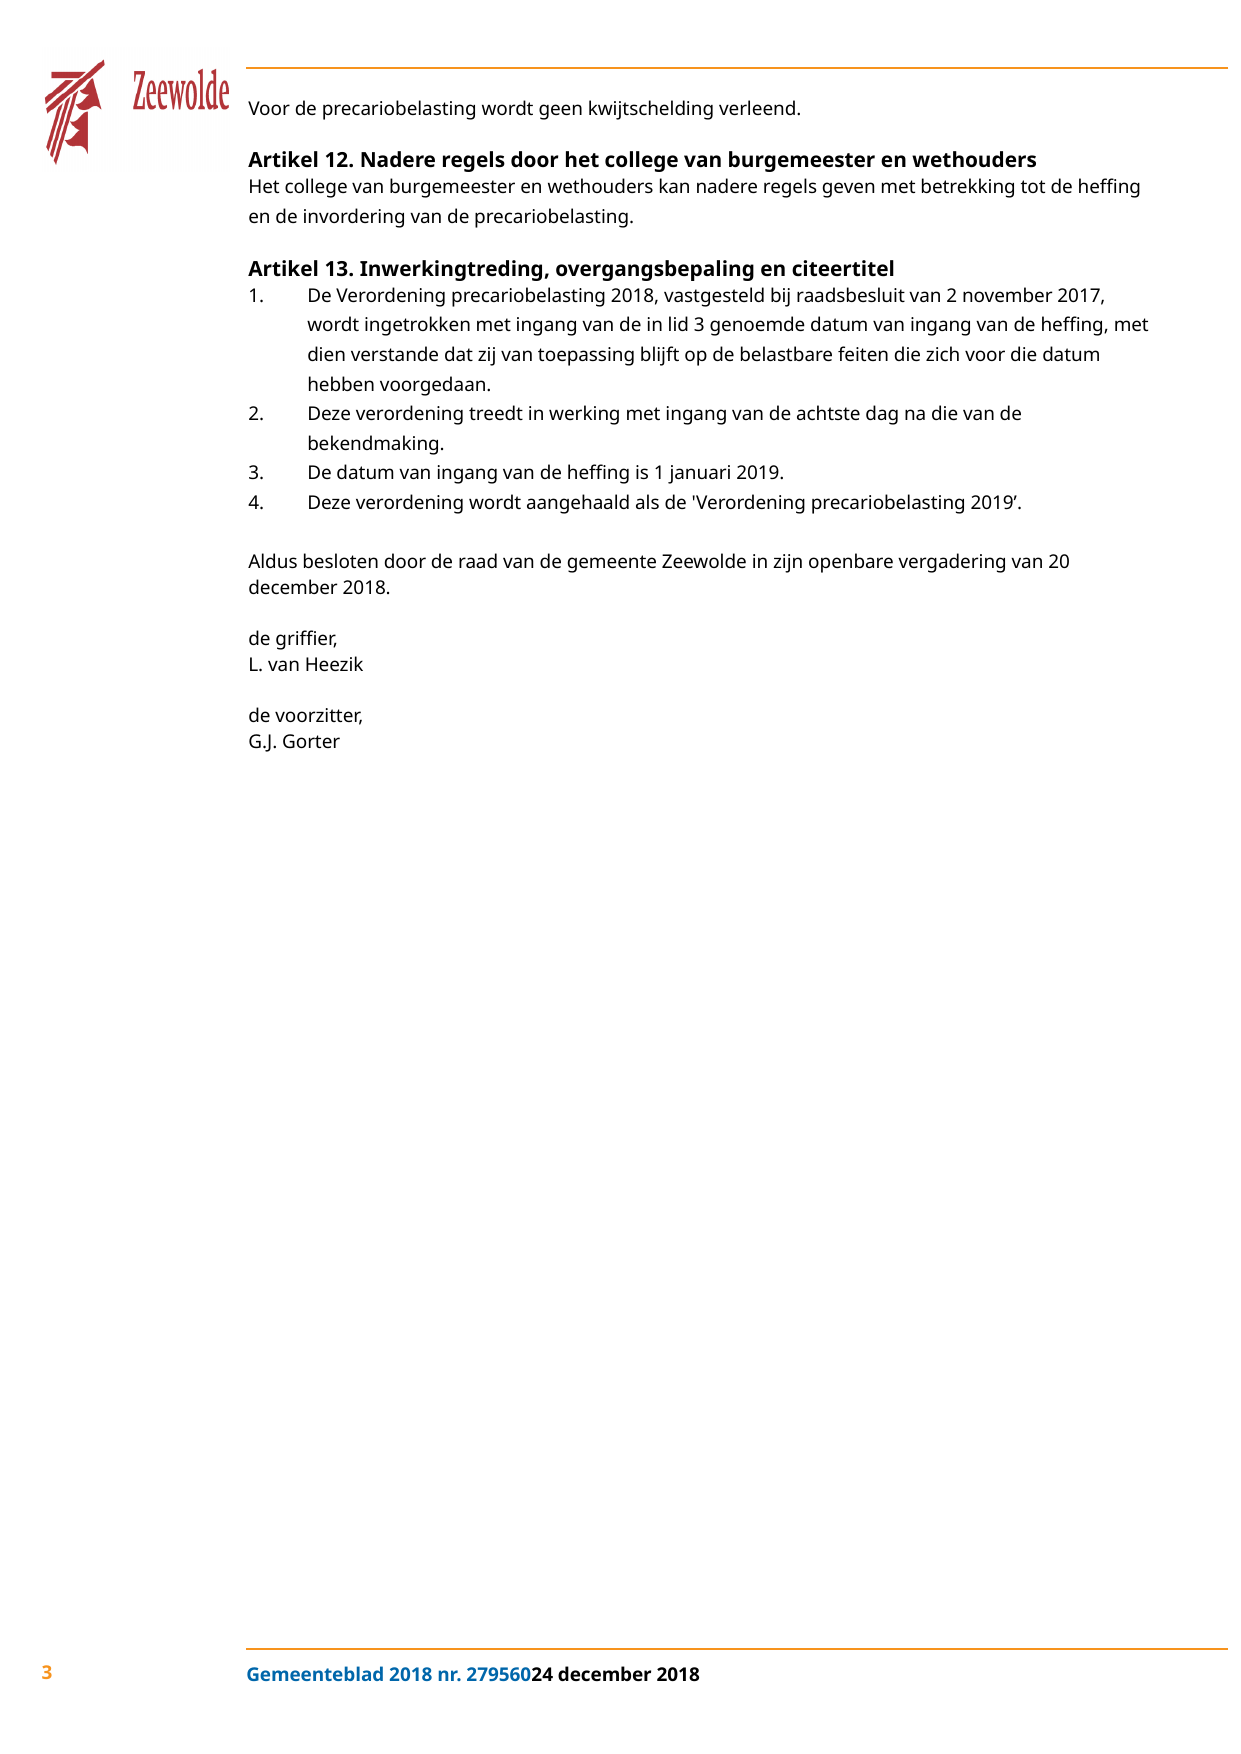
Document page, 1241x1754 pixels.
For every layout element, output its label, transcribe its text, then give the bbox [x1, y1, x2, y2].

text de griffier, [248, 626, 1152, 651]
text G.J. Gorter [248, 728, 1152, 754]
text Aldus besloten door de raad van de gemeente Zeewolde in zijn openbare vergadering van 20 december 2018. [248, 548, 1152, 600]
list De Verordening precariobelasting 2018, vastgesteld bij raadsbesluit van 2 november 2017, wordt ingetrokken met ingang van de in lid 3 genoemde datum van ingang van de heffing, met dien verstande dat zij van toepassing blijft op de belastbare feiten die zich voor die datum hebben voorgedaan. [248, 282, 1152, 397]
list Deze verordening wordt aangehaald als de 'Verordening precariobelasting 2019’. [248, 489, 1152, 515]
text Het college van burgemeester en wethouders kan nadere regels geven met betrekking tot de heffing en de invordering van de precariobelasting. [248, 174, 1152, 229]
list Deze verordening treedt in werking met ingang van de achtste dag na die van de bekendmaking. [248, 400, 1152, 456]
list De datum van ingang van de heffing is 1 januari 2019. [248, 459, 1152, 485]
picture [41, 47, 231, 172]
text Artikel 13. Inwerkingtreding, overgangsbepaling en citeertitel [248, 254, 1152, 282]
text Artikel 12. Nadere regels door het college van burgemeester en wethouders [248, 145, 1152, 174]
text L. van Heezik [248, 651, 1152, 677]
text de voorzitter, [248, 703, 1152, 728]
text Voor de precariobelasting wordt geen kwijtschelding verleend. [248, 95, 1152, 121]
